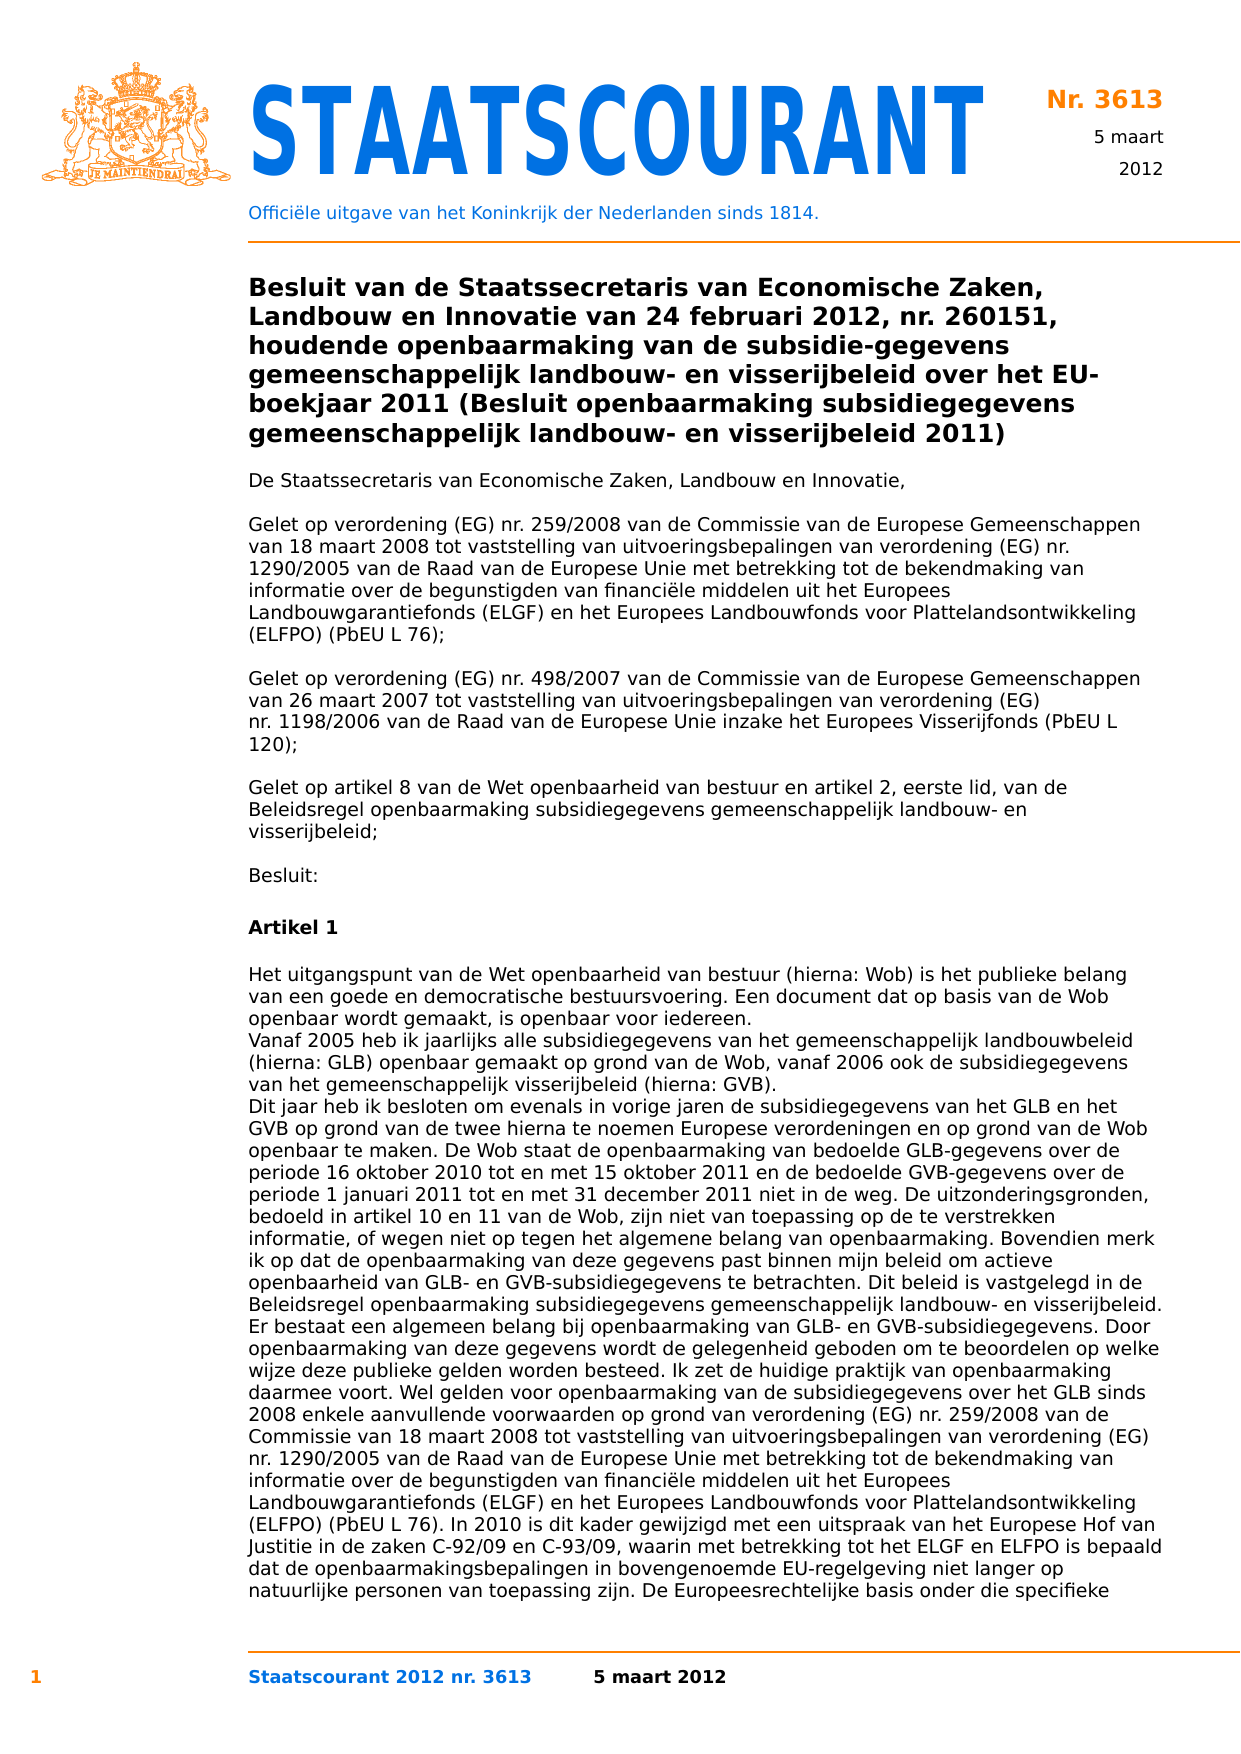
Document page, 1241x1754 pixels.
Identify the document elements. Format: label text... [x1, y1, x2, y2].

text De Staatssecretaris van Economische Zaken, Landbouw en Innovatie, [248, 470, 1163, 492]
text Besluit: [248, 865, 1163, 887]
text Gelet op artikel 8 van de Wet openbaarheid van bestuur en artikel 2, eerste lid, van de Beleidsregel openbaarmaking subsidiegegevens gemeenschappelijk landbouw- en visserijbeleid; [248, 777, 1163, 843]
table_cell 2012 [998, 153, 1240, 203]
table_header STAATSCOURANT [248, 62, 998, 203]
table_cell 5 maart [998, 121, 1240, 153]
table_header [25, 62, 248, 241]
subtitle Artikel 1 [248, 917, 1163, 939]
table_header Nr. 3613 [998, 62, 1240, 121]
text Vanaf 2005 heb ik jaarlijks alle subsidiegegevens van het gemeenschappelijk landbouwbeleid (hierna: GLB) openbaar gemaakt op grond van de Wob, vanaf 2006 ook de subsidiegegevens van het gemeenschappelijk visserijbeleid (hierna: GVB). [248, 1030, 1163, 1096]
table_cell Officiële uitgave van het Koninkrijk der Nederlanden sinds 1814. [248, 203, 1240, 241]
picture [41, 62, 231, 186]
text Gelet op verordening (EG) nr. 498/2007 van de Commissie van de Europese Gemeenschappen van 26 maart 2007 tot vaststelling van uitvoeringsbepalingen van verordening (EG) nr. 1198/2006 van de Raad van de Europese Unie inzake het Europees Visserijfonds (PbEU L 120); [248, 667, 1163, 755]
text Dit jaar heb ik besloten om evenals in vorige jaren de subsidiegegevens van het GLB en het GVB op grond van de twee hierna te noemen Europese verordeningen en op grond van de Wob openbaar te maken. De Wob staat de openbaarmaking van bedoelde GLB-gegevens over de periode 16 oktober 2010 tot en met 15 oktober 2011 en de bedoelde GVB-gegevens over de periode 1 januari 2011 tot en met 31 december 2011 niet in de weg. De uitzonderingsgronden, bedoeld in artikel 10 en 11 van de Wob, zijn niet van toepassing op de te verstrekken informatie, of wegen niet op tegen het algemene belang van openbaarmaking. Bovendien merk ik op dat de openbaarmaking van deze gegevens past binnen mijn beleid om actieve openbaarheid van GLB- en GVB-subsidiegegevens te betrachten. Dit beleid is vastgelegd in de Beleidsregel openbaarmaking subsidiegegevens gemeenschappelijk landbouw- en visserijbeleid. Er bestaat een algemeen belang bij openbaarmaking van GLB- en GVB-subsidiegegevens. Door openbaarmaking van deze gegevens wordt de gelegenheid geboden om te beoordelen op welke wijze deze publieke gelden worden besteed. Ik zet de huidige praktijk van openbaarmaking daarmee voort. Wel gelden voor openbaarmaking van de subsidiegegevens over het GLB sinds 2008 enkele aanvullende voorwaarden op grond van verordening (EG) nr. 259/2008 van de Commissie van 18 maart 2008 tot vaststelling van uitvoeringsbepalingen van verordening (EG) nr. 1290/2005 van de Raad van de Europese Unie met betrekking tot de bekendmaking van informatie over de begunstigden van financiële middelen uit het Europees Landbouwgarantiefonds (ELGF) en het Europees Landbouwfonds voor Plattelandsontwikkeling (ELFPO) (PbEU L 76). In 2010 is dit kader gewijzigd met een uitspraak van het Europese Hof van Justitie in de zaken C-92/09 en C-93/09, waarin met betrekking tot het ELGF en ELFPO is bepaald dat de openbaarmakingsbepalingen in bovengenoemde EU-regelgeving niet langer op natuurlijke personen van toepassing zijn. De Europeesrechtelijke basis onder die specifieke [248, 1096, 1163, 1601]
subtitle Besluit van de Staatssecretaris van Economische Zaken, Landbouw en Innovatie van 24 februari 2012, nr. 260151, houdende openbaarmaking van de subsidie-gegevens gemeenschappelijk landbouw- en visserijbeleid over het EU-boekjaar 2011 (Besluit openbaarmaking subsidiegegevens gemeenschappelijk landbouw- en visserijbeleid 2011) [248, 273, 1163, 448]
text Gelet op verordening (EG) nr. 259/2008 van de Commissie van de Europese Gemeenschappen van 18 maart 2008 tot vaststelling van uitvoeringsbepalingen van verordening (EG) nr. 1290/2005 van de Raad van de Europese Unie met betrekking tot de bekendmaking van informatie over de begunstigden van financiële middelen uit het Europees Landbouwgarantiefonds (ELGF) en het Europees Landbouwfonds voor Plattelandsontwikkeling (ELFPO) (PbEU L 76); [248, 514, 1163, 646]
text Het uitgangspunt van de Wet openbaarheid van bestuur (hierna: Wob) is het publieke belang van een goede en democratische bestuursvoering. Een document dat op basis van de Wob openbaar wordt gemaakt, is openbaar voor iedereen. [248, 964, 1163, 1030]
